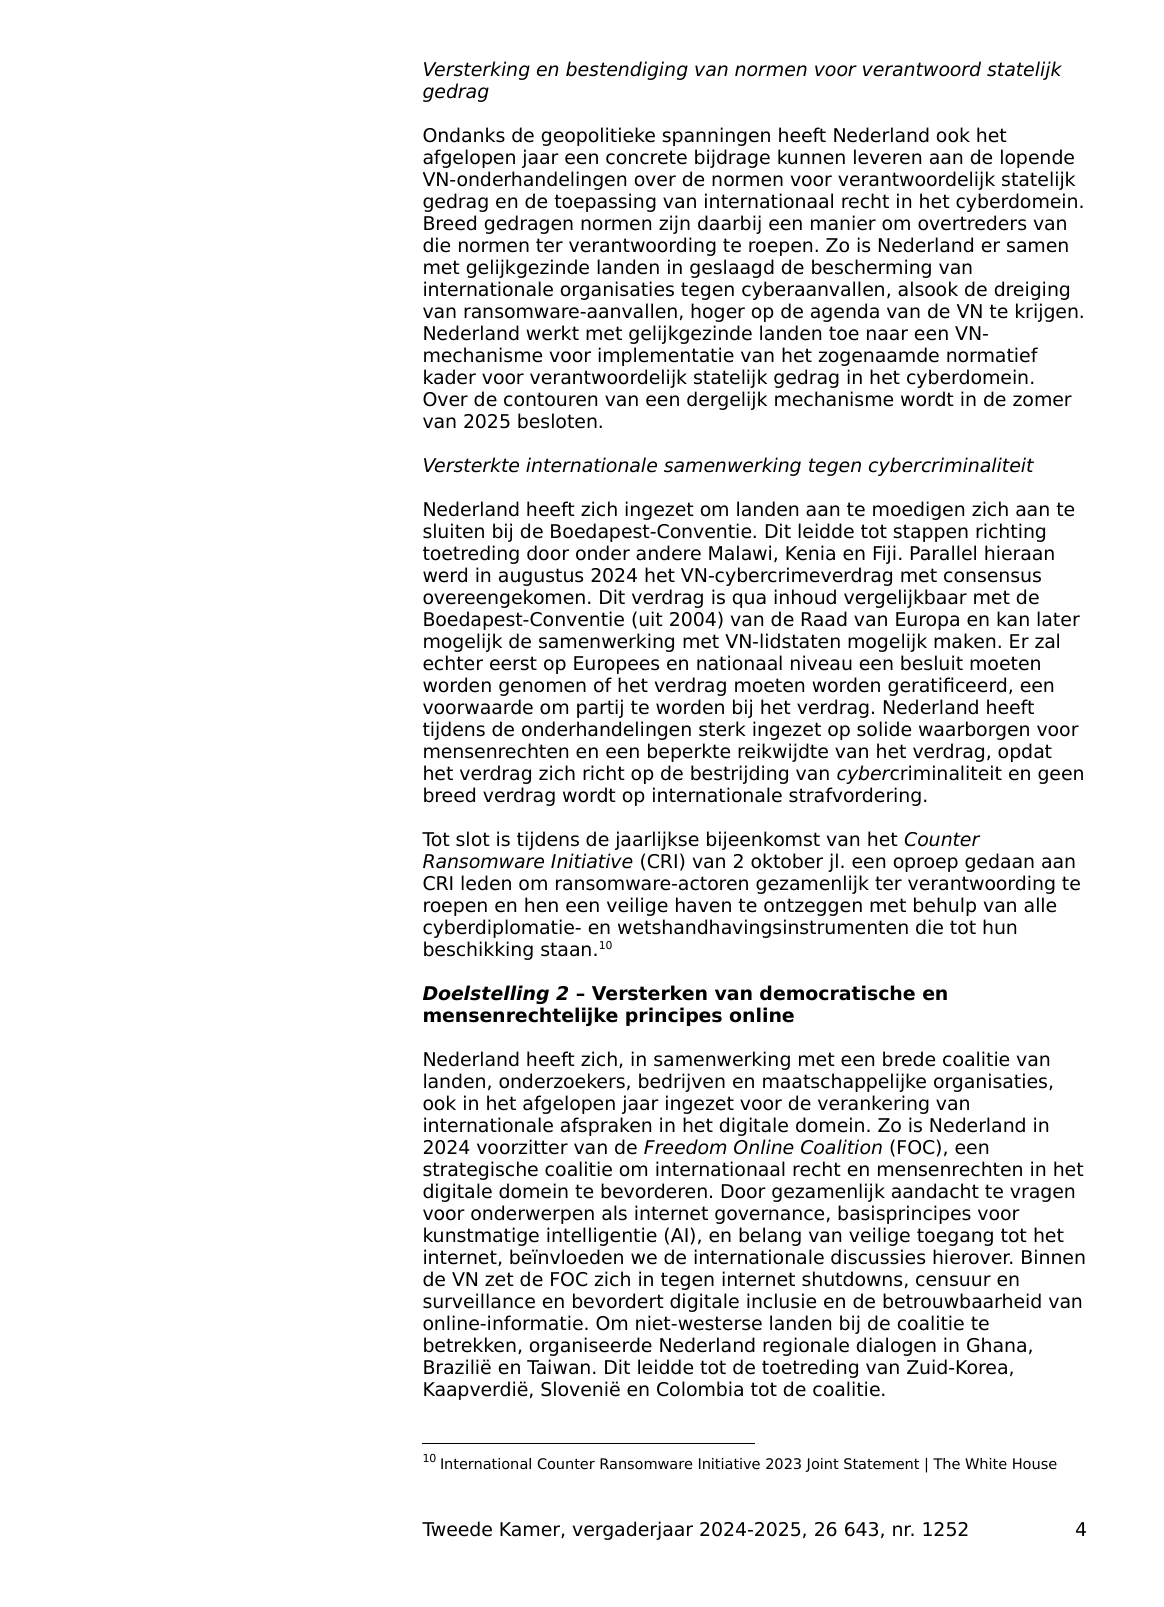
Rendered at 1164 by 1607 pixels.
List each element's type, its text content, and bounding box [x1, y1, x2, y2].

subtitle Versterkte internationale samenwerking tegen cybercriminaliteit [422, 455, 1087, 477]
text Nederland heeft zich, in samenwerking met een brede coalitie van landen, onderzoekers, bedrijven en maatschappelijke organisaties, ook in het afgelopen jaar ingezet voor de verankering van internationale afspraken in het digitale domein. Zo is Nederland in 2024 voorzitter van de Freedom Online Coalition (FOC), een strategische coalitie om internationaal recht en mensenrechten in het digitale domein te bevorderen. Door gezamenlijk aandacht te vragen voor onderwerpen als internet governance, basisprincipes voor kunstmatige intelligentie (AI), en belang van veilige toegang tot het internet, beïnvloeden we de internationale discussies hierover. Binnen de VN zet de FOC zich in tegen internet shutdowns, censuur en surveillance en bevordert digitale inclusie en de betrouwbaarheid van online-informatie. Om niet-westerse landen bij de coalitie te betrekken, organiseerde Nederland regionale dialogen in Ghana, Brazilië en Taiwan. Dit leidde tot de toetreding van Zuid-Korea, Kaapverdië, Slovenië en Colombia tot de coalitie. [422, 1049, 1087, 1401]
subtitle Versterking en bestendiging van normen voor verantwoord statelijk gedrag [422, 59, 1087, 103]
text Tot slot is tijdens de jaarlijkse bijeenkomst van het Counter Ransomware Initiative (CRI) van 2 oktober jl. een oproep gedaan aan CRI leden om ransomware-actoren gezamenlijk ter verantwoording te roepen en hen een veilige haven te ontzeggen met behulp van alle cyberdiplomatie- en wetshandhavingsinstrumenten die tot hun beschikking staan. [422, 829, 1087, 961]
subtitle Doelstelling 2 – Versterken van democratische en mensenrechtelijke principes online [422, 983, 1087, 1027]
text Ondanks de geopolitieke spanningen heeft Nederland ook het afgelopen jaar een concrete bijdrage kunnen leveren aan de lopende VN-onderhandelingen over de normen voor verantwoordelijk statelijk gedrag en de toepassing van internationaal recht in het cyberdomein. Breed gedragen normen zijn daarbij een manier om overtreders van die normen ter verantwoording te roepen. Zo is Nederland er samen met gelijkgezinde landen in geslaagd de bescherming van internationale organisaties tegen cyberaanvallen, alsook de dreiging van ransomware-aanvallen, hoger op de agenda van de VN te krijgen. Nederland werkt met gelijkgezinde landen toe naar een VN-mechanisme voor implementatie van het zogenaamde normatief kader voor verantwoordelijk statelijk gedrag in het cyberdomein. Over de contouren van een dergelijk mechanisme wordt in de zomer van 2025 besloten. [422, 125, 1087, 433]
text International Counter Ransomware Initiative 2023 Joint Statement | The White House [422, 1452, 1087, 1474]
text Nederland heeft zich ingezet om landen aan te moedigen zich aan te sluiten bij de Boedapest-Conventie. Dit leidde tot stappen richting toetreding door onder andere Malawi, Kenia en Fiji. Parallel hieraan werd in augustus 2024 het VN-cybercrimeverdrag met consensus overeengekomen. Dit verdrag is qua inhoud vergelijkbaar met de Boedapest-Conventie (uit 2004) van de Raad van Europa en kan later mogelijk de samenwerking met VN-lidstaten mogelijk maken. Er zal echter eerst op Europees en nationaal niveau een besluit moeten worden genomen of het verdrag moeten worden geratificeerd, een voorwaarde om partij te worden bij het verdrag. Nederland heeft tijdens de onderhandelingen sterk ingezet op solide waarborgen voor mensenrechten en een beperkte reikwijdte van het verdrag, opdat het verdrag zich richt op de bestrijding van cybercriminaliteit en geen breed verdrag wordt op internationale strafvordering. [422, 499, 1087, 807]
